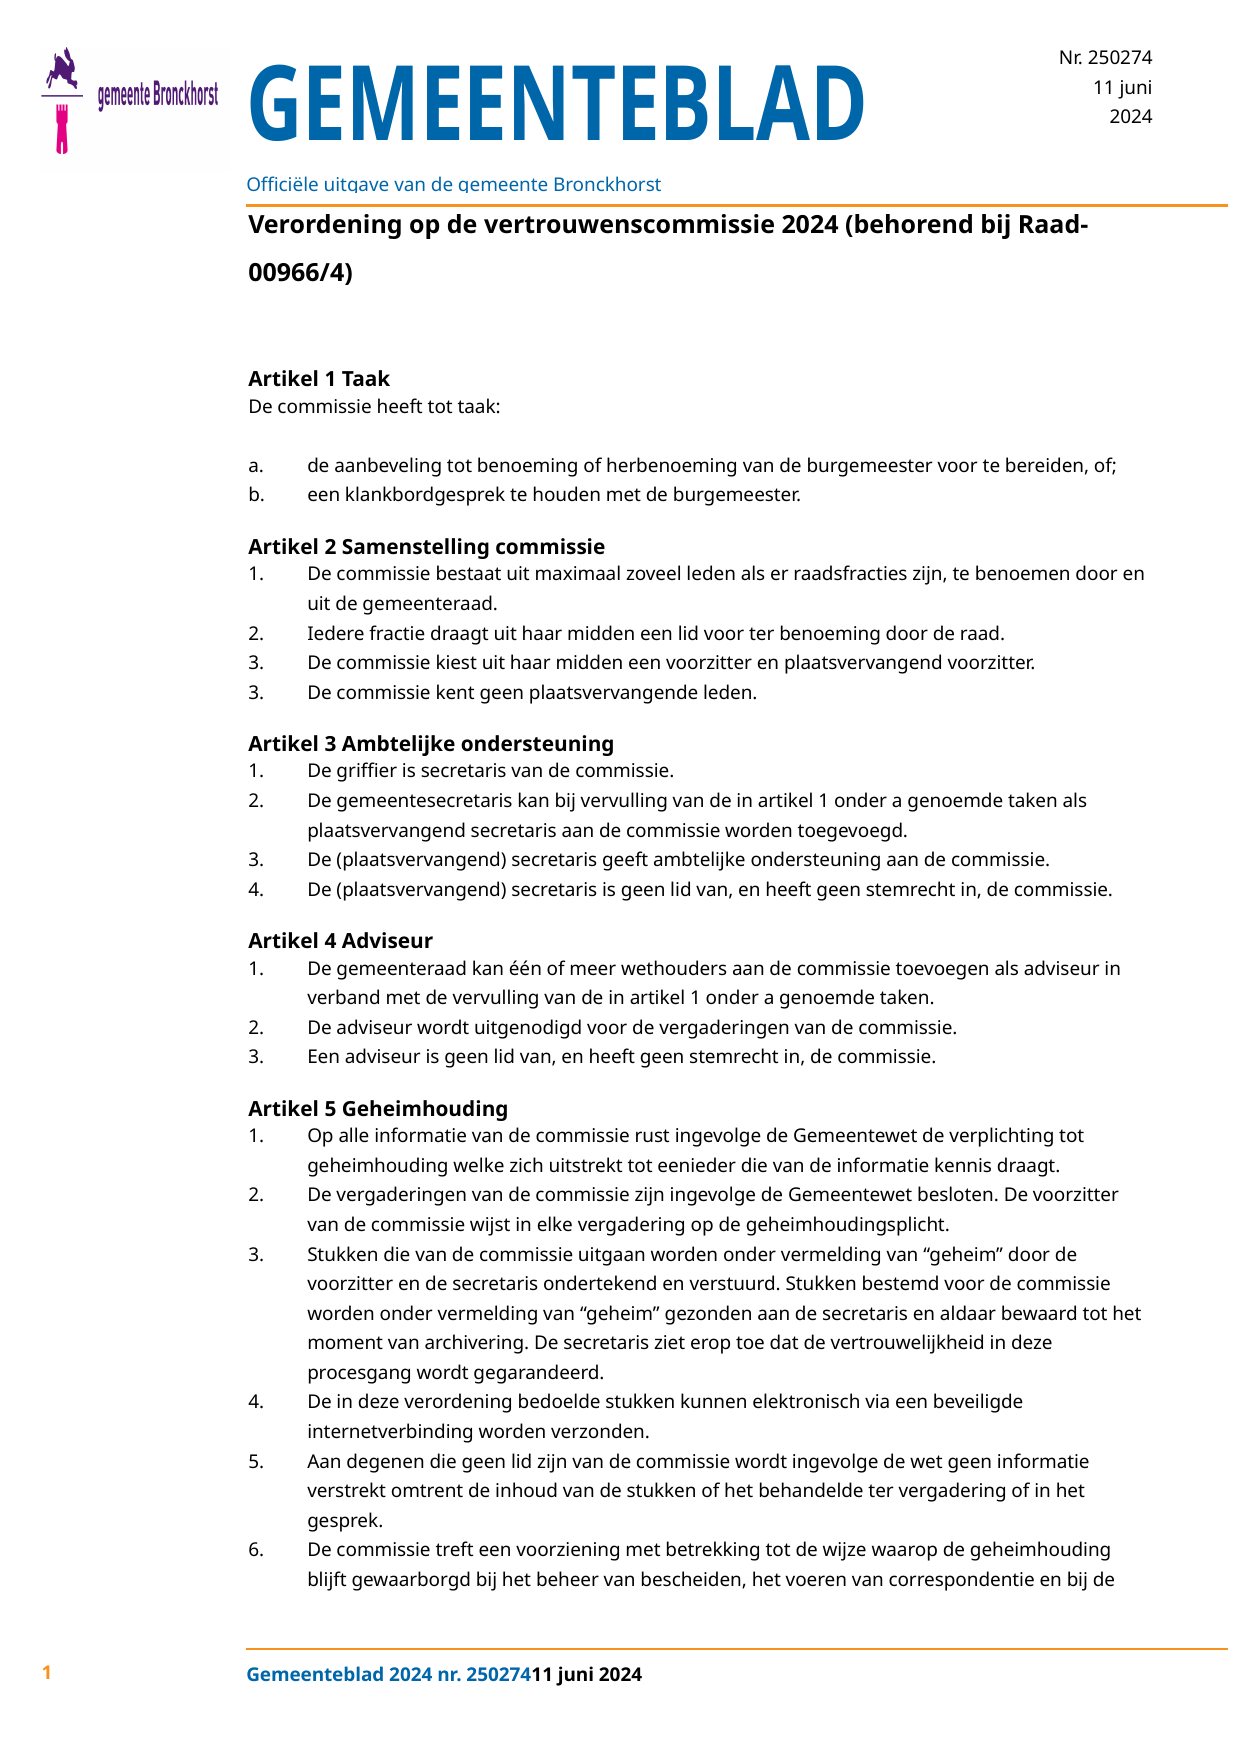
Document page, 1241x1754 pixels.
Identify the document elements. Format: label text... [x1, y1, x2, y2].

text Verordening op de vertrouwenscommissie 2024 (behorend bij Raad-00966/4) [248, 207, 1152, 288]
list de aanbeveling tot benoeming of herbenoeming van de burgemeester voor te bereiden, of; [248, 452, 1152, 478]
list De commissie bestaat uit maximaal zoveel leden als er raadsfracties zijn, te benoemen door en uit de gemeenteraad. [248, 561, 1152, 616]
picture [41, 47, 231, 172]
list De in deze verordening bedoelde stukken kunnen elektronisch via een beveiligde internetverbinding worden verzonden. [248, 1389, 1152, 1444]
list De griffier is secretaris van de commissie. [248, 758, 1152, 783]
list Stukken die van de commissie uitgaan worden onder vermelding van “geheim” door de voorzitter en de secretaris ondertekend en verstuurd. Stukken bestemd voor de commissie worden onder vermelding van “geheim” gezonden aan de secretaris en aldaar bewaard tot het moment van archivering. De secretaris ziet erop toe dat de vertrouwelijkheid in deze procesgang wordt gegarandeerd. [248, 1241, 1152, 1385]
list De (plaatsvervangend) secretaris geeft ambtelijke ondersteuning aan de commissie. [248, 846, 1152, 872]
list De vergaderingen van de commissie zijn ingevolge de Gemeentewet besloten. De voorzitter van de commissie wijst in elke vergadering op de geheimhoudingsplicht. [248, 1182, 1152, 1237]
list Een adviseur is geen lid van, en heeft geen stemrecht in, de commissie. [248, 1044, 1152, 1069]
list De adviseur wordt uitgenodigd voor de vergaderingen van de commissie. [248, 1014, 1152, 1040]
list Aan degenen die geen lid zijn van de commissie wordt ingevolge de wet geen informatie verstrekt omtrent de inhoud van de stukken of het behandelde ter vergadering of in het gesprek. [248, 1448, 1152, 1533]
list Op alle informatie van de commissie rust ingevolge de Gemeentewet de verplichting tot geheimhouding welke zich uitstrekt tot eenieder die van de informatie kennis draagt. [248, 1122, 1152, 1178]
list De (plaatsvervangend) secretaris is geen lid van, en heeft geen stemrecht in, de commissie. [248, 876, 1152, 902]
text De commissie heeft tot taak: [248, 393, 1152, 419]
text Artikel 5 Geheimhouding [248, 1094, 1152, 1122]
list De gemeenteraad kan één of meer wethouders aan de commissie toevoegen als adviseur in verband met de vervulling van de in artikel 1 onder a genoemde taken. [248, 955, 1152, 1010]
list De commissie kiest uit haar midden een voorzitter en plaatsvervangend voorzitter. [248, 649, 1152, 675]
list De gemeentesecretaris kan bij vervulling van de in artikel 1 onder a genoemde taken als plaatsvervangend secretaris aan de commissie worden toegevoegd. [248, 787, 1152, 843]
text Artikel 3 Ambtelijke ondersteuning [248, 729, 1152, 758]
text Artikel 2 Samenstelling commissie [248, 532, 1152, 561]
text Artikel 4 Adviseur [248, 926, 1152, 955]
list De commissie treft een voorziening met betrekking tot de wijze waarop de geheimhouding blijft gewaarborgd bij het beheer van bescheiden, het voeren van correspondentie en bij de [248, 1537, 1152, 1592]
list een klankbordgesprek te houden met de burgemeester. [248, 482, 1152, 507]
text Artikel 1 Taak [248, 364, 1152, 393]
list Iedere fractie draagt uit haar midden een lid voor ter benoeming door de raad. [248, 620, 1152, 645]
list De commissie kent geen plaatsvervangende leden. [248, 679, 1152, 704]
